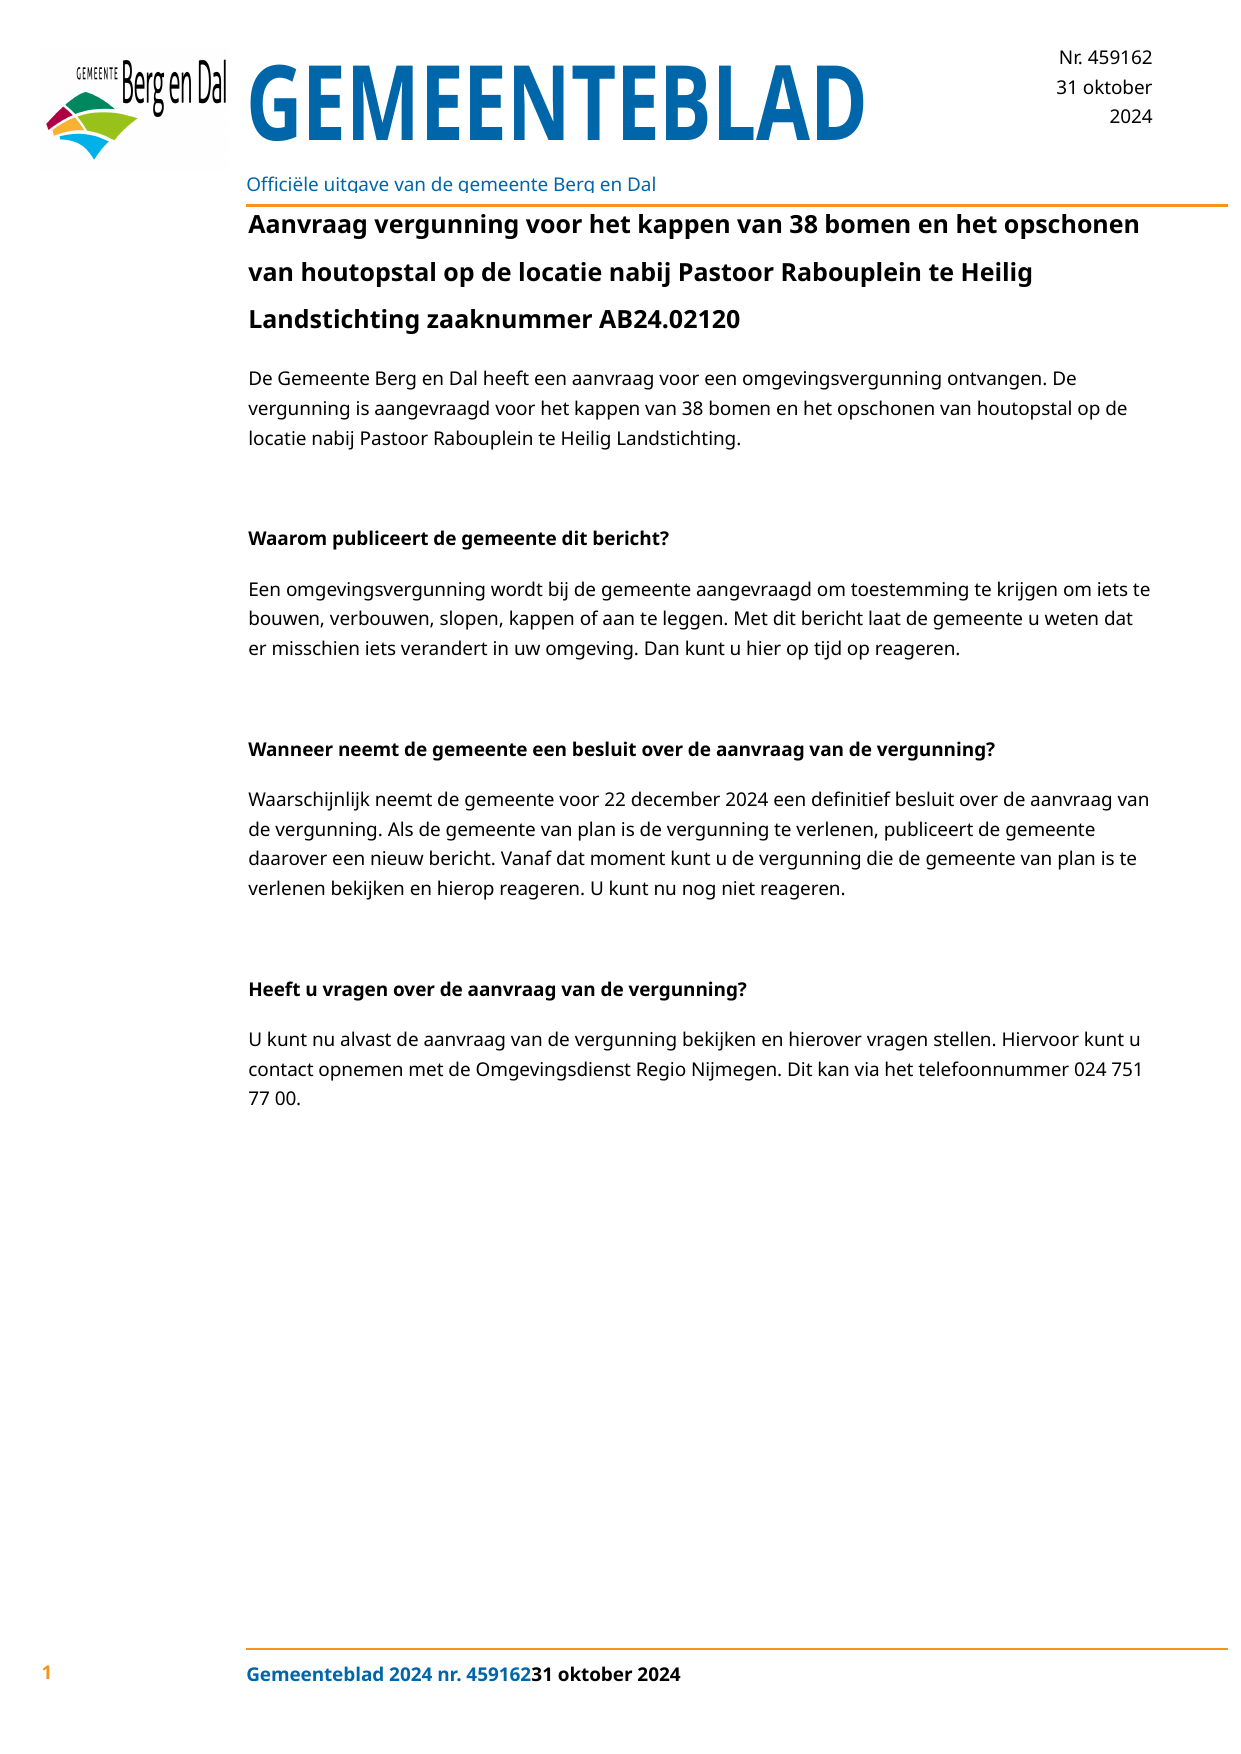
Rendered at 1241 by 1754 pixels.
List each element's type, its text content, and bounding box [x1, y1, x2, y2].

text Wanneer neemt de gemeente een besluit over de aanvraag van de vergunning? [248, 736, 1152, 762]
text Waarschijnlijk neemt de gemeente voor 22 december 2024 een definitief besluit over de aanvraag van de vergunning. Als de gemeente van plan is de vergunning te verlenen, publiceert de gemeente daarover een nieuw bericht. Vanaf dat moment kunt u de vergunning die de gemeente van plan is te verlenen bekijken en hierop reageren. U kunt nu nog niet reageren. [248, 786, 1152, 901]
text Aanvraag vergunning voor het kappen van 38 bomen en het opschonen van houtopstal op de locatie nabij Pastoor Rabouplein te Heilig Landstichting zaaknummer AB24.02120 [248, 207, 1152, 336]
text U kunt nu alvast de aanvraag van de vergunning bekijken en hierover vragen stellen. Hiervoor kunt u contact opnemen met de Omgevingsdienst Regio Nijmegen. Dit kan via het telefoonnummer 024 751 77 00. [248, 1026, 1152, 1111]
picture [41, 47, 231, 172]
text Een omgevingsvergunning wordt bij de gemeente aangevraagd om toestemming te krijgen om iets te bouwen, verbouwen, slopen, kappen of aan te leggen. Met dit bericht laat de gemeente u weten dat er misschien iets verandert in uw omgeving. Dan kunt u hier op tijd op reageren. [248, 576, 1152, 661]
text Heeft u vragen over de aanvraag van de vergunning? [248, 976, 1152, 1002]
text De Gemeente Berg en Dal heeft een aanvraag voor een omgevingsvergunning ontvangen. De vergunning is aangevraagd voor het kappen van 38 bomen en het opschonen van houtopstal op de locatie nabij Pastoor Rabouplein te Heilig Landstichting. [248, 366, 1152, 450]
text Waarom publiceert de gemeente dit bericht? [248, 526, 1152, 551]
